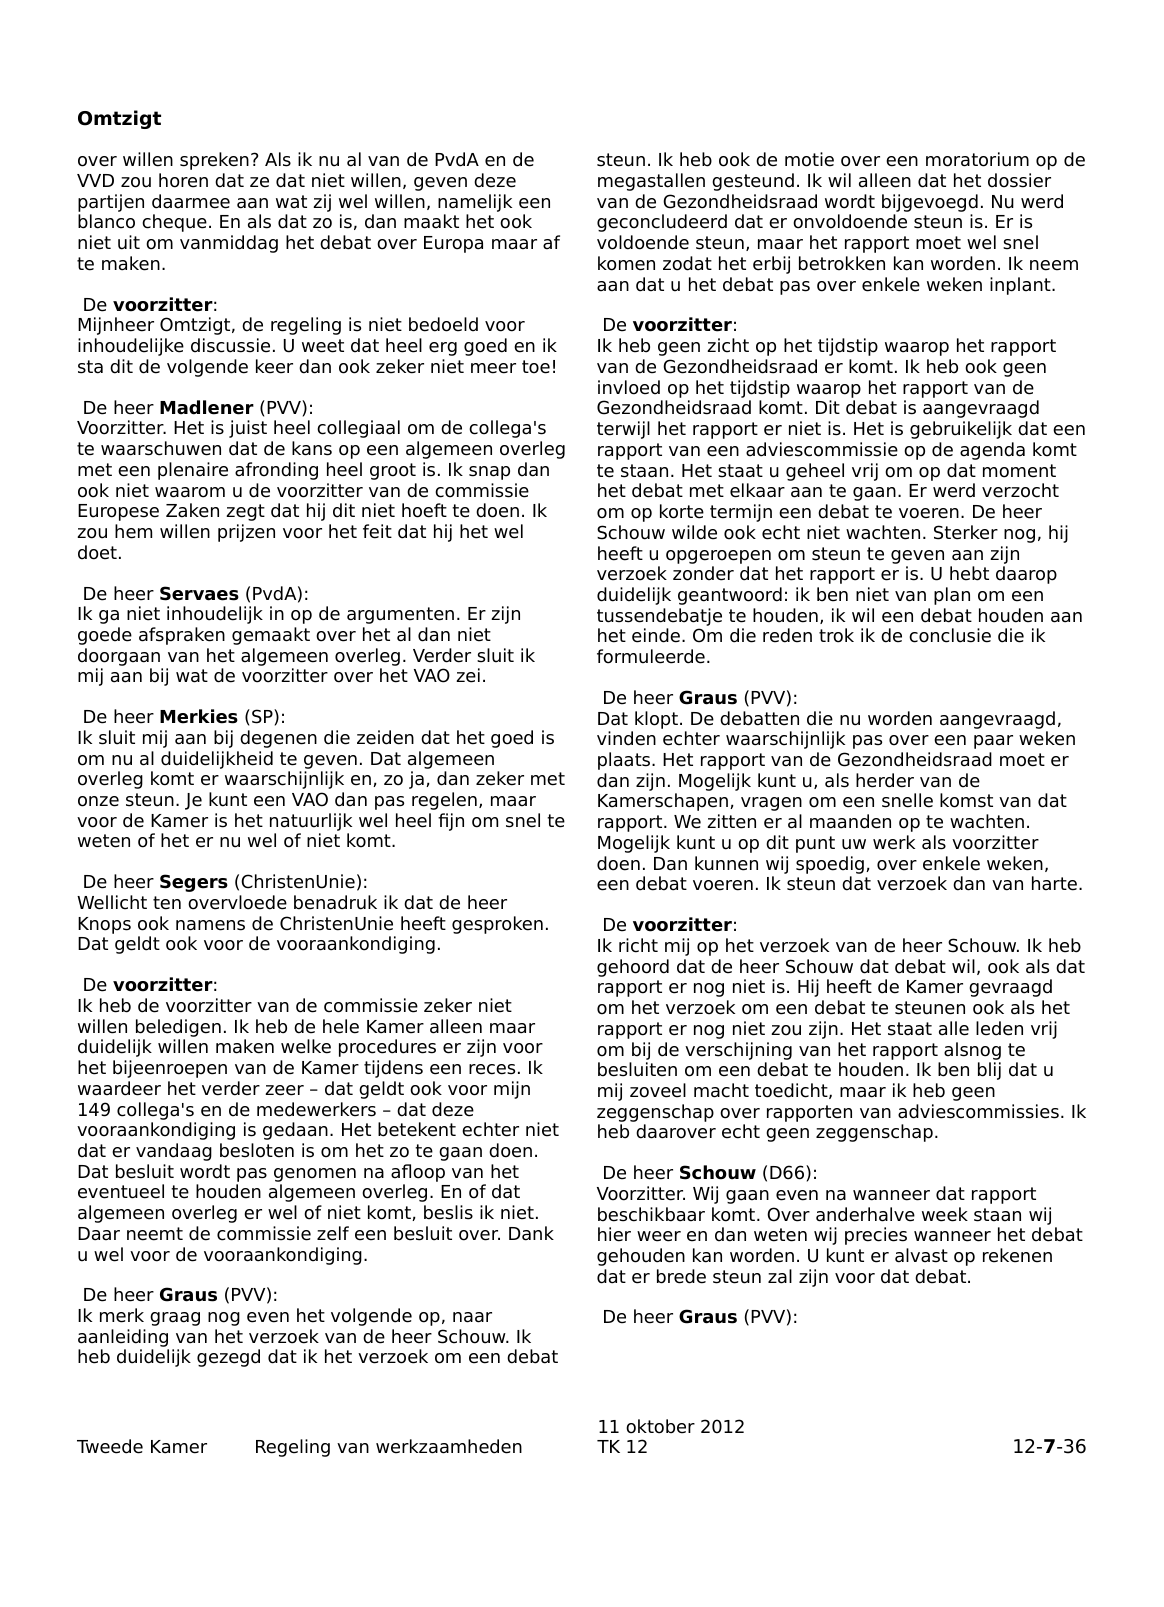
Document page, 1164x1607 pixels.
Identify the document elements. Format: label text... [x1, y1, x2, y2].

text De voorzitter: [596, 315, 1087, 336]
text steun. Ik heb ook de motie over een moratorium op de megastallen gesteund. Ik wil alleen dat het dossier van de Gezondheidsraad wordt bijgevoegd. Nu werd geconcludeerd dat er onvoldoende steun is. Er is voldoende steun, maar het rapport moet wel snel komen zodat het erbij betrokken kan worden. Ik neem aan dat u het debat pas over enkele weken inplant. [596, 150, 1087, 295]
text Ik merk graag nog even het volgende op, naar aanleiding van het verzoek van de heer Schouw. Ik heb duidelijk gezegd dat ik het verzoek om een debat [77, 1306, 567, 1368]
text Dat klopt. De debatten die nu worden aangevraagd, vinden echter waarschijnlijk pas over een paar weken plaats. Het rapport van de Gezondheidsraad moet er dan zijn. Mogelijk kunt u, als herder van de Kamerschapen, vragen om een snelle komst van dat rapport. We zitten er al maanden op te wachten. Mogelijk kunt u op dit punt uw werk als voorzitter doen. Dan kunnen wij spoedig, over enkele weken, een debat voeren. Ik steun dat verzoek dan van harte. [596, 708, 1087, 895]
text De heer Servaes (PvdA): [77, 583, 567, 604]
text De heer Graus (PVV): [77, 1285, 567, 1306]
text De heer Graus (PVV): [596, 1307, 1087, 1328]
text De heer Segers (ChristenUnie): [77, 872, 567, 893]
text Voorzitter. Het is juist heel collegiaal om de collega's te waarschuwen dat de kans op een algemeen overleg met een plenaire afronding heel groot is. Ik snap dan ook niet waarom u de voorzitter van de commissie Europese Zaken zegt dat hij dit niet hoeft te doen. Ik zou hem willen prijzen voor het feit dat hij het wel doet. [77, 418, 567, 563]
text Mijnheer Omtzigt, de regeling is niet bedoeld voor inhoudelijke discussie. U weet dat heel erg goed en ik sta dit de volgende keer dan ook zeker niet meer toe! [77, 315, 567, 377]
text De voorzitter: [77, 975, 567, 996]
text De heer Graus (PVV): [596, 688, 1087, 708]
text Ik heb de voorzitter van de commissie zeker niet willen beledigen. Ik heb de hele Kamer alleen maar duidelijk willen maken welke procedures er zijn voor het bijeenroepen van de Kamer tijdens een reces. Ik waardeer het verder zeer – dat geldt ook voor mijn 149 collega's en de medewerkers – dat deze vooraankondiging is gedaan. Het betekent echter niet dat er vandaag besloten is om het zo te gaan doen. Dat besluit wordt pas genomen na afloop van het eventueel te houden algemeen overleg. En of dat algemeen overleg er wel of niet komt, beslis ik niet. Daar neemt de commissie zelf een besluit over. Dank u wel voor de vooraankondiging. [77, 996, 567, 1265]
text De heer Schouw (D66): [596, 1163, 1087, 1184]
text Ik sluit mij aan bij degenen die zeiden dat het goed is om nu al duidelijkheid te geven. Dat algemeen overleg komt er waarschijnlijk en, zo ja, dan zeker met onze steun. Je kunt een VAO dan pas regelen, maar voor de Kamer is het natuurlijk wel heel fijn om snel te weten of het er nu wel of niet komt. [77, 728, 567, 852]
text De heer Merkies (SP): [77, 707, 567, 728]
text De voorzitter: [596, 915, 1087, 936]
text Wellicht ten overvloede benadruk ik dat de heer Knops ook namens de ChristenUnie heeft gesproken. Dat geldt ook voor de vooraankondiging. [77, 893, 567, 955]
text Voorzitter. Wij gaan even na wanneer dat rapport beschikbaar komt. Over anderhalve week staan wij hier weer en dan weten wij precies wanneer het debat gehouden kan worden. U kunt er alvast op rekenen dat er brede steun zal zijn voor dat debat. [596, 1184, 1087, 1287]
text Ik ga niet inhoudelijk in op de argumenten. Er zijn goede afspraken gemaakt over het al dan niet doorgaan van het algemeen overleg. Verder sluit ik mij aan bij wat de voorzitter over het VAO zei. [77, 604, 567, 687]
text Ik heb geen zicht op het tijdstip waarop het rapport van de Gezondheidsraad er komt. Ik heb ook geen invloed op het tijdstip waarop het rapport van de Gezondheidsraad komt. Dit debat is aangevraagd terwijl het rapport er niet is. Het is gebruikelijk dat een rapport van een adviescommissie op de agenda komt te staan. Het staat u geheel vrij om op dat moment het debat met elkaar aan te gaan. Er werd verzocht om op korte termijn een debat te voeren. De heer Schouw wilde ook echt niet wachten. Sterker nog, hij heeft u opgeroepen om steun te geven aan zijn verzoek zonder dat het rapport er is. U hebt daarop duidelijk geantwoord: ik ben niet van plan om een tussendebatje te houden, ik wil een debat houden aan het einde. Om die reden trok ik de conclusie die ik formuleerde. [596, 336, 1087, 668]
text De heer Madlener (PVV): [77, 397, 567, 418]
text over willen spreken? Als ik nu al van de PvdA en de VVD zou horen dat ze dat niet willen, geven deze partijen daarmee aan wat zij wel willen, namelijk een blanco cheque. En als dat zo is, dan maakt het ook niet uit om vanmiddag het debat over Europa maar af te maken. [77, 150, 567, 274]
text Ik richt mij op het verzoek van de heer Schouw. Ik heb gehoord dat de heer Schouw dat debat wil, ook als dat rapport er nog niet is. Hij heeft de Kamer gevraagd om het verzoek om een debat te steunen ook als het rapport er nog niet zou zijn. Het staat alle leden vrij om bij de verschijning van het rapport alsnog te besluiten om een debat te houden. Ik ben blij dat u mij zoveel macht toedicht, maar ik heb geen zeggenschap over rapporten van adviescommissies. Ik heb daarover echt geen zeggenschap. [596, 936, 1087, 1143]
text De voorzitter: [77, 294, 567, 315]
